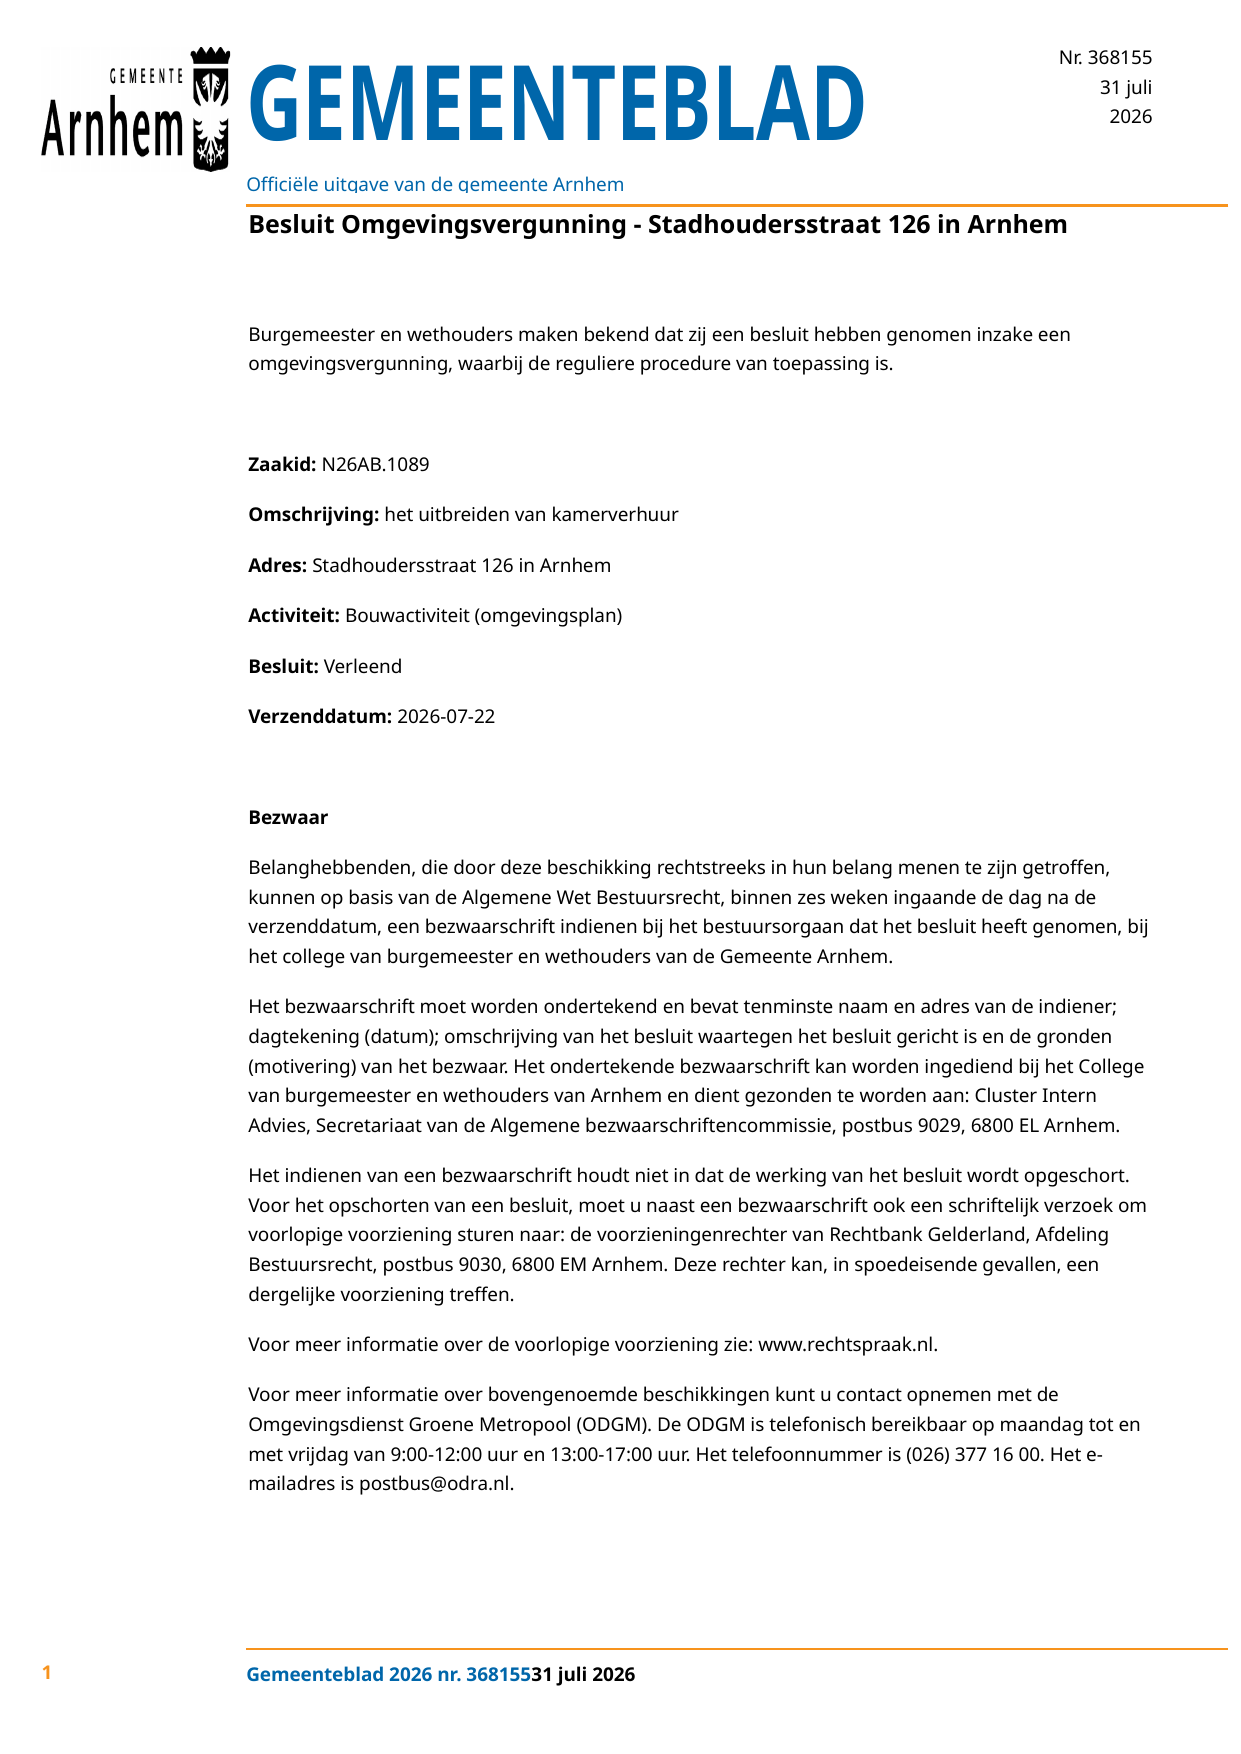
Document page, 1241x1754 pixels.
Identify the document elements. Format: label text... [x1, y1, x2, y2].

text Activiteit: Bouwactiviteit (omgevingsplan) [248, 602, 1152, 628]
text Belanghebbenden, die door deze beschikking rechtstreeks in hun belang menen te zijn getroffen, kunnen op basis van de Algemene Wet Bestuursrecht, binnen zes weken ingaande de dag na de verzenddatum, een bezwaarschrift indienen bij het bestuursorgaan dat het besluit heeft genomen, bij het college van burgemeester en wethouders van de Gemeente Arnhem. [248, 854, 1152, 969]
text Het bezwaarschrift moet worden ondertekend en bevat tenminste naam en adres van de indiener; dagtekening (datum); omschrijving van het besluit waartegen het besluit gericht is en de gronden (motivering) van het bezwaar. Het ondertekende bezwaarschrift kan worden ingediend bij het College van burgemeester en wethouders van Arnhem en dient gezonden te worden aan: Cluster Intern Advies, Secretariaat van de Algemene bezwaarschriftencommissie, postbus 9029, 6800 EL Arnhem. [248, 994, 1152, 1138]
text Voor meer informatie over de voorlopige voorziening zie: www.rechtspraak.nl. [248, 1331, 1152, 1357]
text Burgemeester en wethouders maken bekend dat zij een besluit hebben genomen inzake een omgevingsvergunning, waarbij de reguliere procedure van toepassing is. [248, 321, 1152, 376]
text Zaakid: N26AB.1089 [248, 451, 1152, 477]
text Besluit: Verleend [248, 653, 1152, 678]
text Bezwaar [248, 804, 1152, 830]
text Het indienen van een bezwaarschrift houdt niet in dat de werking van het besluit wordt opgeschort. Voor het opschorten van een besluit, moet u naast een bezwaarschrift ook een schriftelijk verzoek om voorlopige voorziening sturen naar: de voorzieningenrechter van Rechtbank Gelderland, Afdeling Bestuursrecht, postbus 9030, 6800 EM Arnhem. Deze rechter kan, in spoedeisende gevallen, een dergelijke voorziening treffen. [248, 1162, 1152, 1306]
picture [41, 47, 231, 172]
text Besluit Omgevingsvergunning - Stadhoudersstraat 126 in Arnhem [248, 207, 1152, 241]
text Verzenddatum: 2026-07-22 [248, 703, 1152, 729]
text Adres: Stadhoudersstraat 126 in Arnhem [248, 552, 1152, 578]
text Omschrijving: het uitbreiden van kamerverhuur [248, 502, 1152, 527]
text Voor meer informatie over bovengenoemde beschikkingen kunt u contact opnemen met de Omgevingsdienst Groene Metropool (ODGM). De ODGM is telefonisch bereikbaar op maandag tot en met vrijdag van 9:00-12:00 uur en 13:00-17:00 uur. Het telefoonnummer is (026) 377 16 00. Het e-mailadres is postbus@odra.nl. [248, 1382, 1152, 1496]
